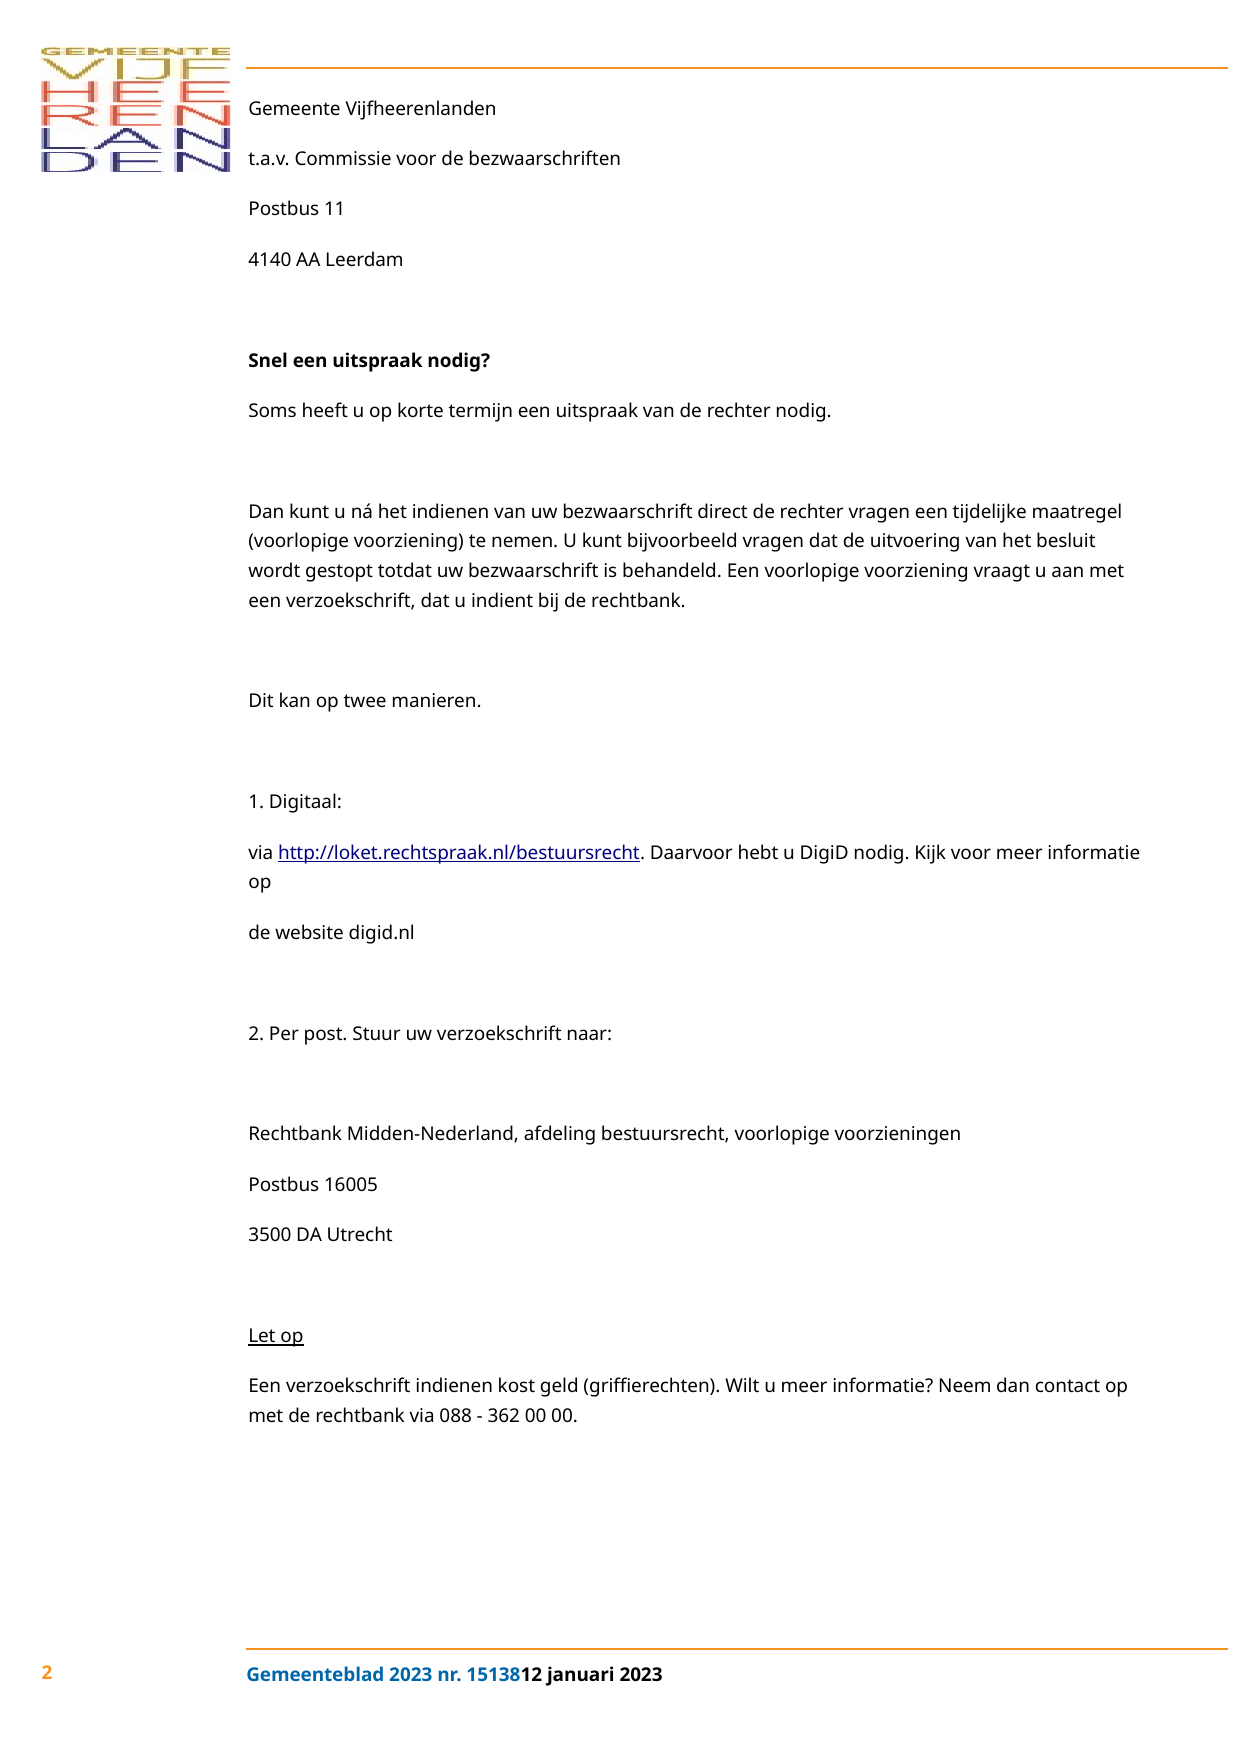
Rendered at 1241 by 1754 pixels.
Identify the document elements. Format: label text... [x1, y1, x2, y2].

text via http://loket.rechtspraak.nl/bestuursrecht. Daarvoor hebt u DigiD nodig. Kijk voor meer informatie op [248, 839, 1152, 894]
text de website digid.nl [248, 919, 1152, 945]
text Let op [248, 1322, 1152, 1348]
text Soms heeft u op korte termijn een uitspraak van de rechter nodig. [248, 397, 1152, 423]
text 2. Per post. Stuur uw verzoekschrift naar: [248, 1020, 1152, 1046]
picture [41, 47, 231, 172]
text 4140 AA Leerdam [248, 246, 1152, 272]
text Snel een uitspraak nodig? [248, 347, 1152, 373]
text Dit kan op twee manieren. [248, 688, 1152, 713]
text t.a.v. Commissie voor de bezwaarschriften [248, 145, 1152, 171]
text Postbus 11 [248, 196, 1152, 221]
text Rechtbank Midden-Nederland, afdeling bestuursrecht, voorlopige voorzieningen [248, 1121, 1152, 1146]
text Dan kunt u ná het indienen van uw bezwaarschrift direct de rechter vragen een tijdelijke maatregel (voorlopige voorziening) te nemen. U kunt bijvoorbeeld vragen dat de uitvoering van het besluit wordt gestopt totdat uw bezwaarschrift is behandeld. Een voorlopige voorziening vraagt u aan met een verzoekschrift, dat u indient bij de rechtbank. [248, 498, 1152, 613]
text 3500 DA Utrecht [248, 1221, 1152, 1247]
text Postbus 16005 [248, 1171, 1152, 1197]
text Een verzoekschrift indienen kost geld (griffierechten). Wilt u meer informatie? Neem dan contact op met de rechtbank via 088 - 362 00 00. [248, 1373, 1152, 1428]
text Gemeente Vijfheerenlanden [248, 95, 1152, 121]
text 1. Digitaal: [248, 788, 1152, 814]
